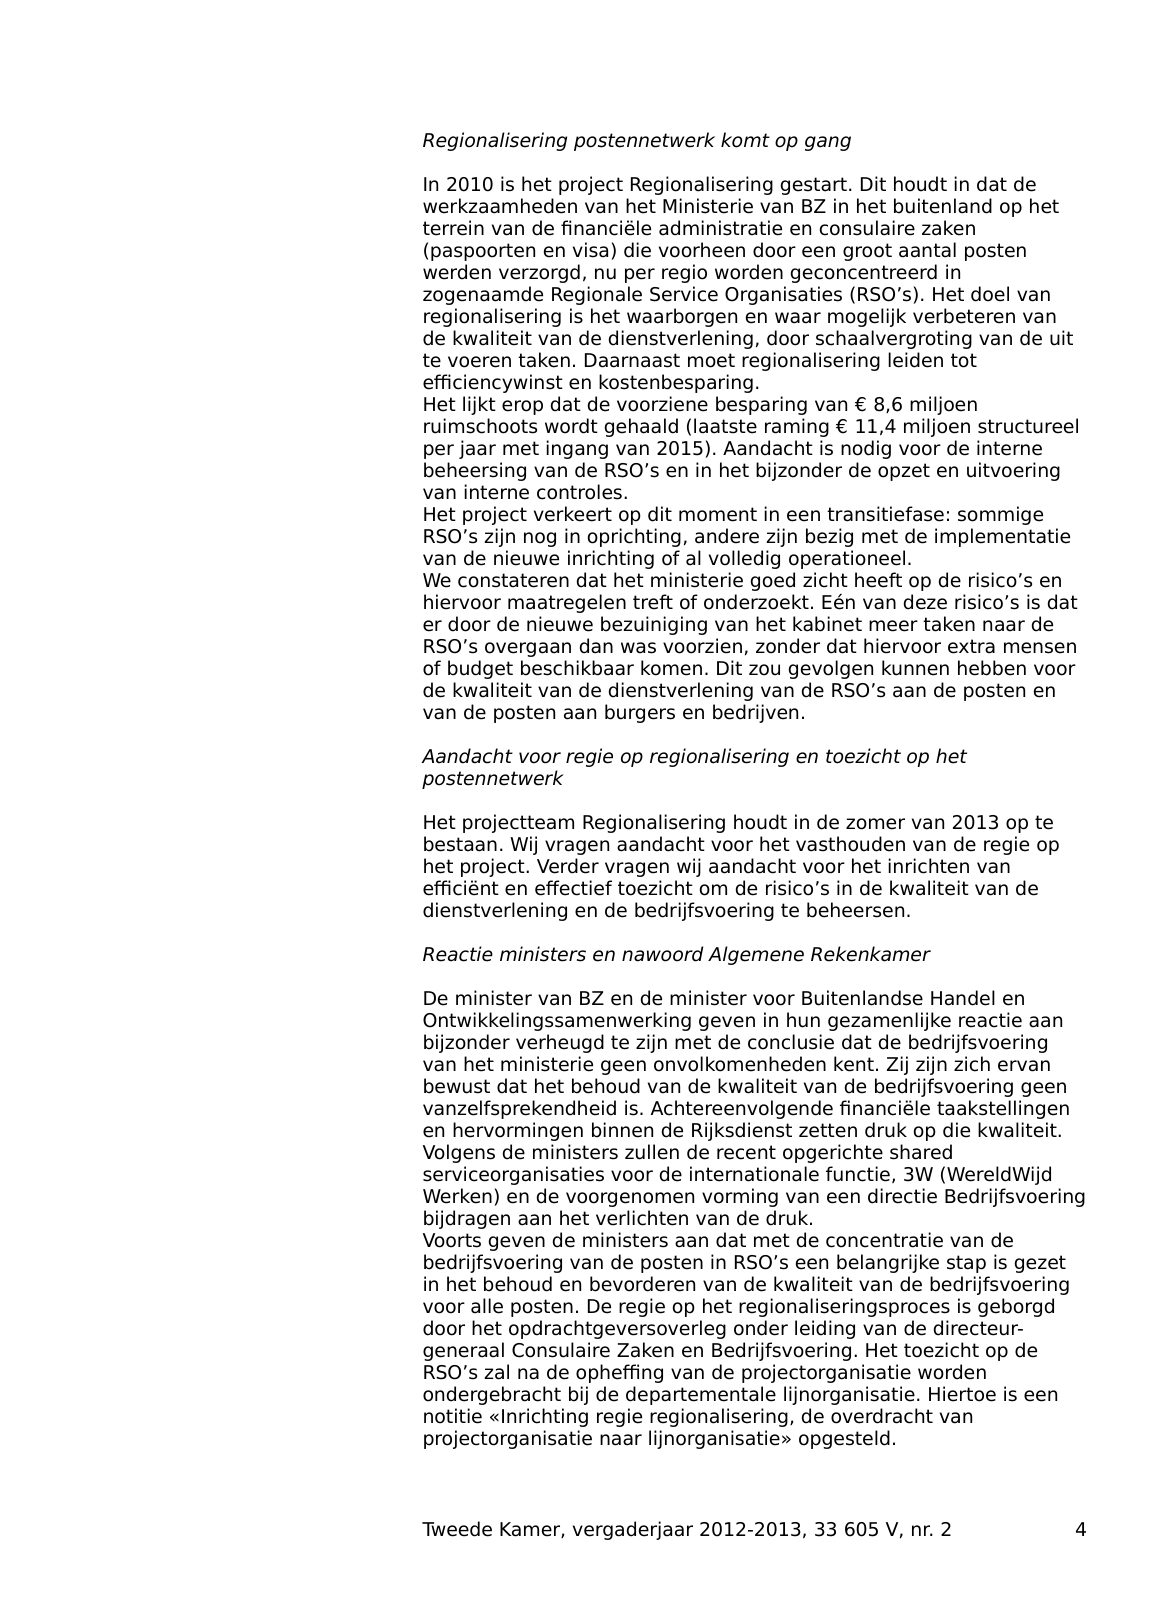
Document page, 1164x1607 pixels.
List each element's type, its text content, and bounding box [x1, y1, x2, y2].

text We constateren dat het ministerie goed zicht heeft op de risico’s en hiervoor maatregelen treft of onderzoekt. Eén van deze risico’s is dat er door de nieuwe bezuiniging van het kabinet meer taken naar de RSO’s overgaan dan was voorzien, zonder dat hiervoor extra mensen of budget beschikbaar komen. Dit zou gevolgen kunnen hebben voor de kwaliteit van de dienstverlening van de RSO’s aan de posten en van de posten aan burgers en bedrijven. [422, 570, 1087, 723]
subtitle Aandacht voor regie op regionalisering en toezicht op het postennetwerk [422, 746, 1087, 790]
text Volgens de ministers zullen de recent opgerichte shared serviceorganisaties voor de internationale functie, 3W (WereldWijd Werken) en de voorgenomen vorming van een directie Bedrijfsvoering bijdragen aan het verlichten van de druk. [422, 1142, 1087, 1230]
text Voorts geven de ministers aan dat met de concentratie van de bedrijfsvoering van de posten in RSO’s een belangrijke stap is gezet in het behoud en bevorderen van de kwaliteit van de bedrijfsvoering voor alle posten. De regie op het regionaliseringsproces is geborgd door het opdrachtgeversoverleg onder leiding van de directeur-generaal Consulaire Zaken en Bedrijfsvoering. Het toezicht op de RSO’s zal na de opheffing van de projectorganisatie worden ondergebracht bij de departementale lijnorganisatie. Hiertoe is een notitie «Inrichting regie regionalisering, de overdracht van projectorganisatie naar lijnorganisatie» opgesteld. [422, 1230, 1087, 1450]
text In 2010 is het project Regionalisering gestart. Dit houdt in dat de werkzaamheden van het Ministerie van BZ in het buitenland op het terrein van de financiële administratie en consulaire zaken (paspoorten en visa) die voorheen door een groot aantal posten werden verzorgd, nu per regio worden geconcentreerd in zogenaamde Regionale Service Organisaties (RSO’s). Het doel van regionalisering is het waarborgen en waar mogelijk verbeteren van de kwaliteit van de dienstverlening, door schaalvergroting van de uit te voeren taken. Daarnaast moet regionalisering leiden tot efficiencywinst en kostenbesparing. [422, 174, 1087, 394]
text Het lijkt erop dat de voorziene besparing van € 8,6 miljoen ruimschoots wordt gehaald (laatste raming € 11,4 miljoen structureel per jaar met ingang van 2015). Aandacht is nodig voor de interne beheersing van de RSO’s en in het bijzonder de opzet en uitvoering van interne controles. [422, 394, 1087, 504]
subtitle Reactie ministers en nawoord Algemene Rekenkamer [422, 944, 1087, 966]
text Het projectteam Regionalisering houdt in de zomer van 2013 op te bestaan. Wij vragen aandacht voor het vasthouden van de regie op het project. Verder vragen wij aandacht voor het inrichten van efficiënt en effectief toezicht om de risico’s in de kwaliteit van de dienstverlening en de bedrijfsvoering te beheersen. [422, 812, 1087, 922]
text De minister van BZ en de minister voor Buitenlandse Handel en Ontwikkelingssamenwerking geven in hun gezamenlijke reactie aan bijzonder verheugd te zijn met de conclusie dat de bedrijfsvoering van het ministerie geen onvolkomenheden kent. Zij zijn zich ervan bewust dat het behoud van de kwaliteit van de bedrijfsvoering geen vanzelfsprekendheid is. Achtereenvolgende financiële taakstellingen en hervormingen binnen de Rijksdienst zetten druk op die kwaliteit. [422, 988, 1087, 1142]
subtitle Regionalisering postennetwerk komt op gang [422, 130, 1087, 152]
text Het project verkeert op dit moment in een transitiefase: sommige RSO’s zijn nog in oprichting, andere zijn bezig met de implementatie van de nieuwe inrichting of al volledig operationeel. [422, 504, 1087, 570]
